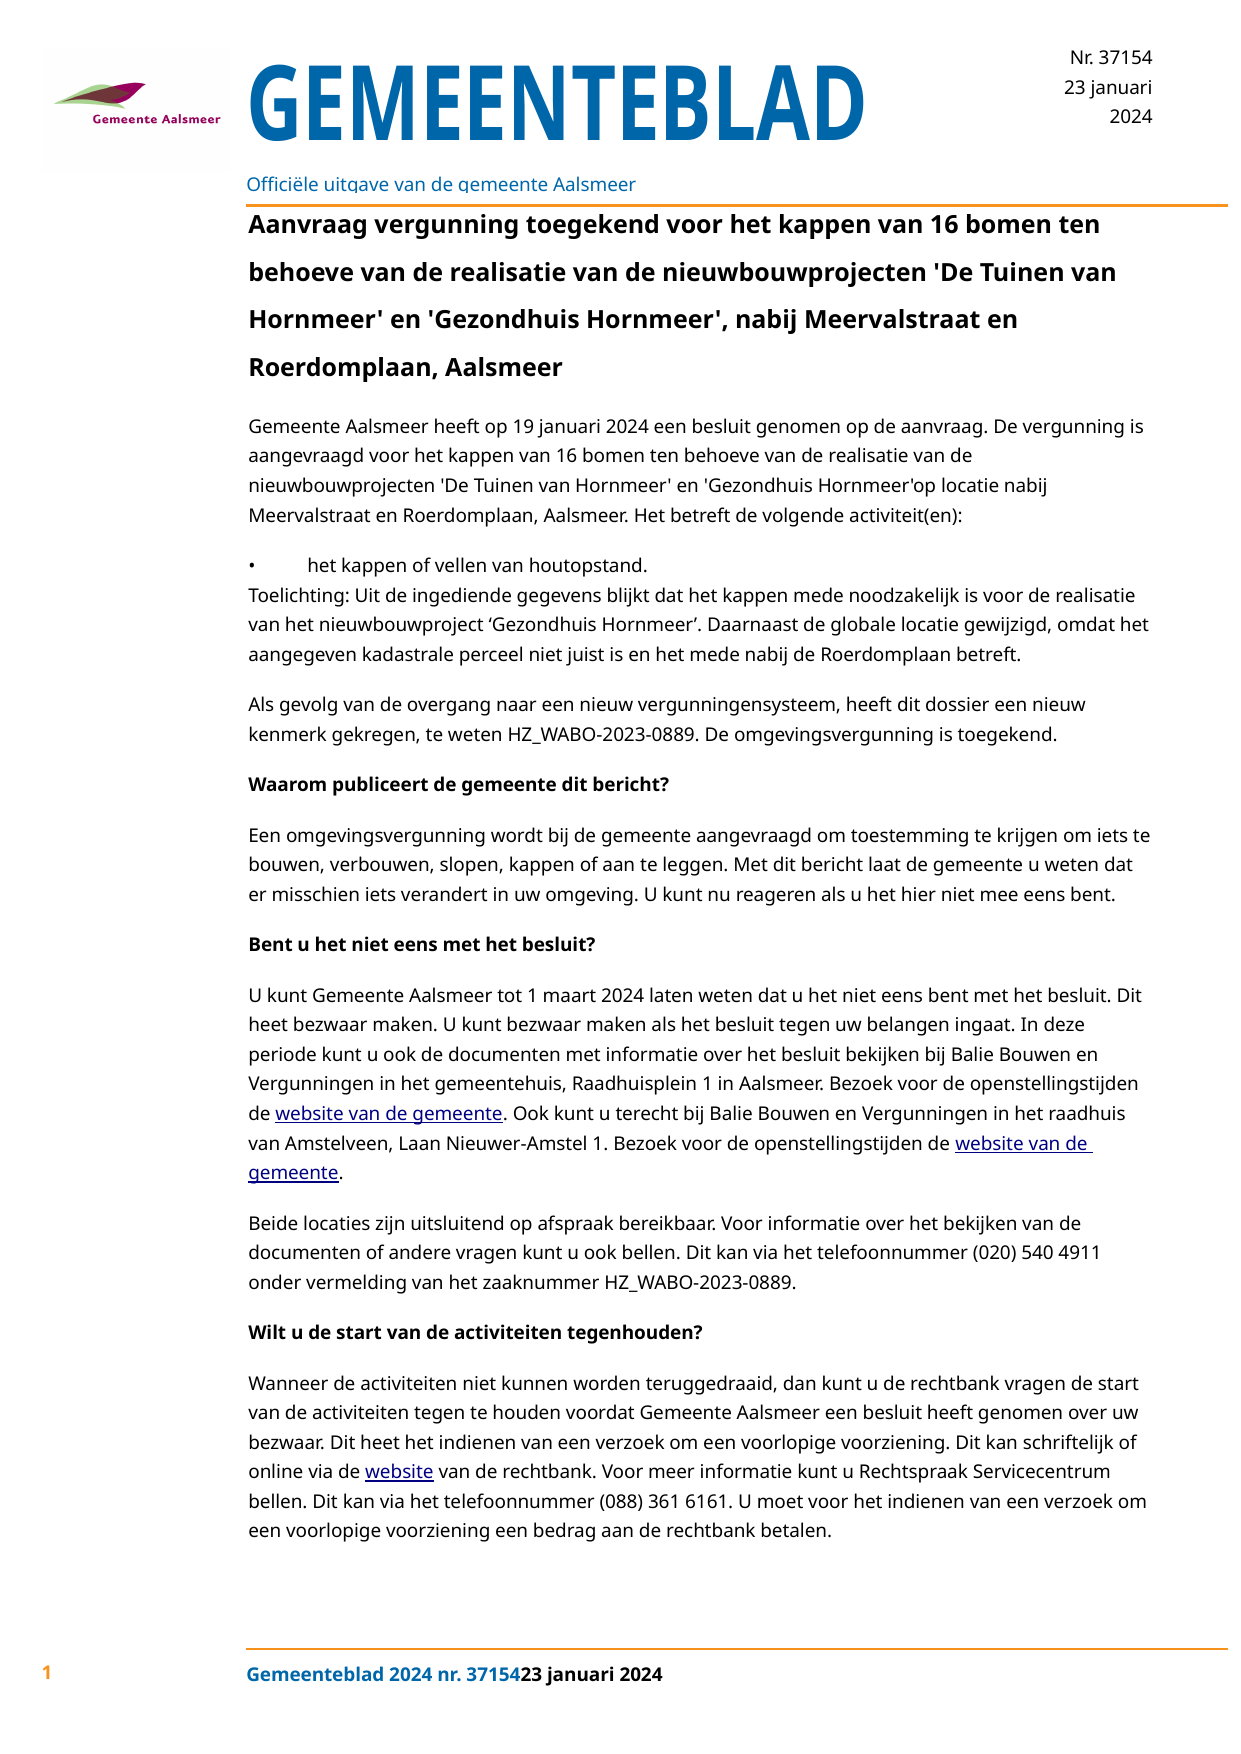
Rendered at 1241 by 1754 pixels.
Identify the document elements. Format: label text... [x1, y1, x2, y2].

text Wanneer de activiteiten niet kunnen worden teruggedraaid, dan kunt u de rechtbank vragen de start van de activiteiten tegen te houden voordat Gemeente Aalsmeer een besluit heeft genomen over uw bezwaar. Dit heet het indienen van een verzoek om een voorlopige voorziening. Dit kan schriftelijk of online via de website van de rechtbank. Voor meer informatie kunt u Rechtspraak Servicecentrum bellen. Dit kan via het telefoonnummer (088) 361 6161. U moet voor het indienen van een verzoek om een voorlopige voorziening een bedrag aan de rechtbank betalen. [248, 1370, 1152, 1543]
text Waarom publiceert de gemeente dit bericht? [248, 771, 1152, 797]
picture [41, 47, 231, 172]
text Gemeente Aalsmeer heeft op 19 januari 2024 een besluit genomen op de aanvraag. De vergunning is aangevraagd voor het kappen van 16 bomen ten behoeve van de realisatie van de nieuwbouwprojecten 'De Tuinen van Hornmeer' en 'Gezondhuis Hornmeer'op locatie nabij Meervalstraat en Roerdomplaan, Aalsmeer. Het betreft de volgende activiteit(en): [248, 413, 1152, 528]
text Wilt u de start van de activiteiten tegenhouden? [248, 1319, 1152, 1345]
text U kunt Gemeente Aalsmeer tot 1 maart 2024 laten weten dat u het niet eens bent met het besluit. Dit heet bezwaar maken. U kunt bezwaar maken als het besluit tegen uw belangen ingaat. In deze periode kunt u ook de documenten met informatie over het besluit bekijken bij Balie Bouwen en Vergunningen in het gemeentehuis, Raadhuisplein 1 in Aalsmeer. Bezoek voor de openstellingstijden de website van de gemeente. Ook kunt u terecht bij Balie Bouwen en Vergunningen in het raadhuis van Amstelveen, Laan Nieuwer-Amstel 1. Bezoek voor de openstellingstijden de website van de gemeente. [248, 982, 1152, 1185]
text Bent u het niet eens met het besluit? [248, 931, 1152, 957]
text Een omgevingsvergunning wordt bij de gemeente aangevraagd om toestemming te krijgen om iets te bouwen, verbouwen, slopen, kappen of aan te leggen. Met dit bericht laat de gemeente u weten dat er misschien iets verandert in uw omgeving. U kunt nu reageren als u het hier niet mee eens bent. [248, 822, 1152, 907]
text Als gevolg van de overgang naar een nieuw vergunningensysteem, heeft dit dossier een nieuw kenmerk gekregen, te weten HZ_WABO-2023-0889. De omgevingsvergunning is toegekend. [248, 691, 1152, 747]
text Toelichting: Uit de ingediende gegevens blijkt dat het kappen mede noodzakelijk is voor de realisatie van het nieuwbouwproject ‘Gezondhuis Hornmeer’. Daarnaast de globale locatie gewijzigd, omdat het aangegeven kadastrale perceel niet juist is en het mede nabij de Roerdomplaan betreft. [248, 582, 1152, 667]
text Beide locaties zijn uitsluitend op afspraak bereikbaar. Voor informatie over het bekijken van de documenten of andere vragen kunt u ook bellen. Dit kan via het telefoonnummer (020) 540 4911 onder vermelding van het zaaknummer HZ_WABO-2023-0889. [248, 1210, 1152, 1295]
list het kappen of vellen van houtopstand. [248, 552, 1152, 578]
text Aanvraag vergunning toegekend voor het kappen van 16 bomen ten behoeve van de realisatie van de nieuwbouwprojecten 'De Tuinen van Hornmeer' en 'Gezondhuis Hornmeer', nabij Meervalstraat en Roerdomplaan, Aalsmeer [248, 207, 1152, 384]
